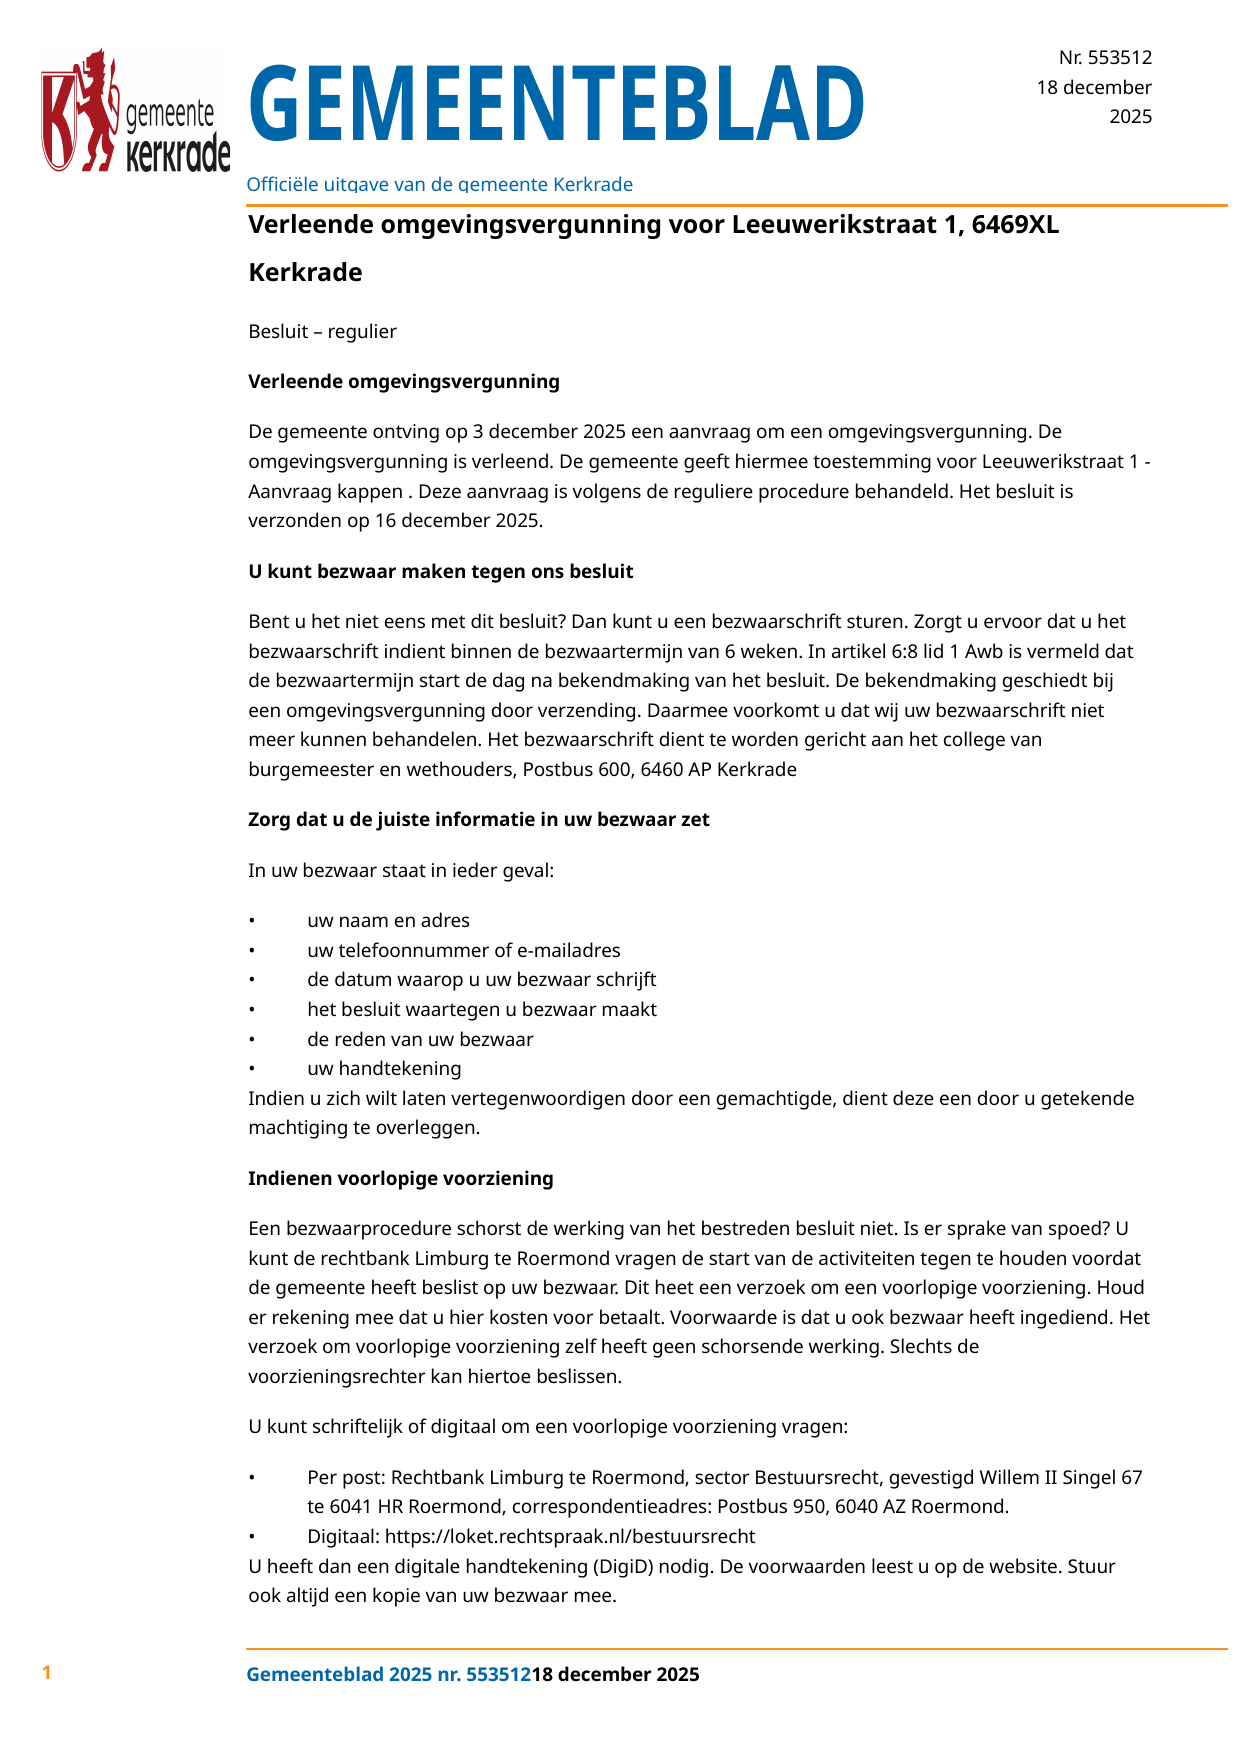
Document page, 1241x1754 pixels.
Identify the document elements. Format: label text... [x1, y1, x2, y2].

picture [41, 47, 231, 172]
text Verleende omgevingsvergunning [248, 368, 1152, 394]
list uw naam en adres [248, 907, 1152, 933]
list de datum waarop u uw bezwaar schrijft [248, 967, 1152, 992]
text In uw bezwaar staat in ieder geval: [248, 857, 1152, 883]
text Indien u zich wilt laten vertegenwoordigen door een gemachtigde, dient deze een door u getekende machtiging te overleggen. [248, 1085, 1152, 1140]
text Zorg dat u de juiste informatie in uw bezwaar zet [248, 807, 1152, 832]
text De gemeente ontving op 3 december 2025 een aanvraag om een omgevingsvergunning. De omgevingsvergunning is verleend. De gemeente geeft hiermee toestemming voor Leeuwerikstraat 1 - Aanvraag kappen . Deze aanvraag is volgens de reguliere procedure behandeld. Het besluit is verzonden op 16 december 2025. [248, 419, 1152, 533]
text U kunt bezwaar maken tegen ons besluit [248, 558, 1152, 584]
text Indienen voorlopige voorziening [248, 1165, 1152, 1191]
list de reden van uw bezwaar [248, 1026, 1152, 1052]
text U heeft dan een digitale handtekening (DigiD) nodig. De voorwaarden leest u op de website. Stuur ook altijd een kopie van uw bezwaar mee. [248, 1553, 1152, 1608]
text Bent u het niet eens met dit besluit? Dan kunt u een bezwaarschrift sturen. Zorgt u ervoor dat u het bezwaarschrift indient binnen de bezwaartermijn van 6 weken. In artikel 6:8 lid 1 Awb is vermeld dat de bezwaartermijn start de dag na bekendmaking van het besluit. De bekendmaking geschiedt bij een omgevingsvergunning door verzending. Daarmee voorkomt u dat wij uw bezwaarschrift niet meer kunnen behandelen. Het bezwaarschrift dient te worden gericht aan het college van burgemeester en wethouders, Postbus 600, 6460 AP Kerkrade [248, 608, 1152, 782]
list Digitaal: https://loket.rechtspraak.nl/bestuursrecht [248, 1523, 1152, 1549]
list uw telefoonnummer of e-mailadres [248, 937, 1152, 963]
text Besluit – regulier [248, 318, 1152, 344]
list Per post: Rechtbank Limburg te Roermond, sector Bestuursrecht, gevestigd Willem II Singel 67 te 6041 HR Roermond, correspondentieadres: Postbus 950, 6040 AZ Roermond. [248, 1464, 1152, 1519]
list het besluit waartegen u bezwaar maakt [248, 996, 1152, 1022]
list uw handtekening [248, 1055, 1152, 1081]
text Een bezwaarprocedure schorst de werking van het bestreden besluit niet. Is er sprake van spoed? U kunt de rechtbank Limburg te Roermond vragen de start van de activiteiten tegen te houden voordat de gemeente heeft beslist op uw bezwaar. Dit heet een verzoek om een voorlopige voorziening. Houd er rekening mee dat u hier kosten voor betaalt. Voorwaarde is dat u ook bezwaar heeft ingediend. Het verzoek om voorlopige voorziening zelf heeft geen schorsende werking. Slechts de voorzieningsrechter kan hiertoe beslissen. [248, 1215, 1152, 1389]
text Verleende omgevingsvergunning voor Leeuwerikstraat 1, 6469XL Kerkrade [248, 207, 1152, 288]
text U kunt schriftelijk of digitaal om een voorlopige voorziening vragen: [248, 1414, 1152, 1439]
